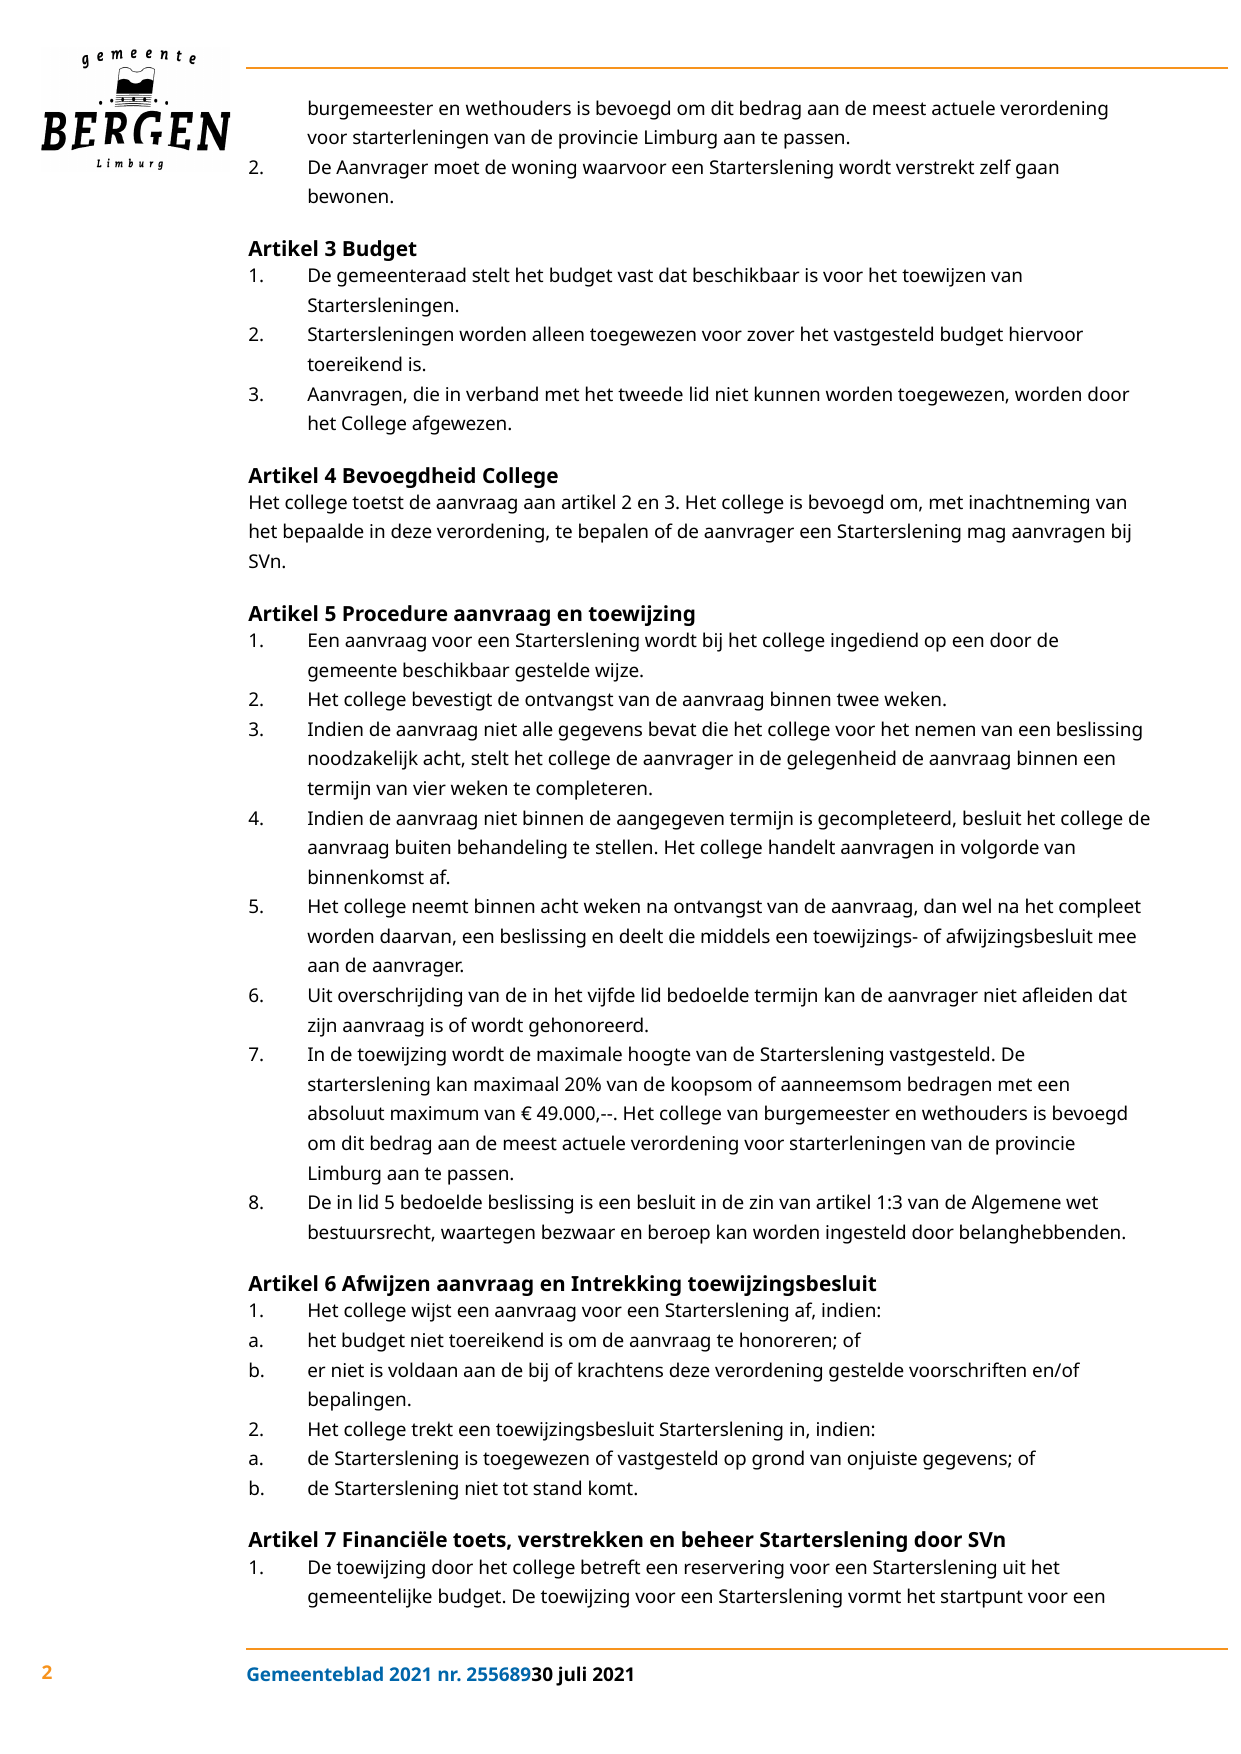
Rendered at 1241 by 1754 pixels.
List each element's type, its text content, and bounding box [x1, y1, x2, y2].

list De Aanvrager moet de woning waarvoor een Starterslening wordt verstrekt zelf gaan bewonen. [248, 154, 1152, 209]
list De in lid 5 bedoelde beslissing is een besluit in de zin van artikel 1:3 van de Algemene wet bestuursrecht, waartegen bezwaar en beroep kan worden ingesteld door belanghebbenden. [248, 1189, 1152, 1244]
list burgemeester en wethouders is bevoegd om dit bedrag aan de meest actuele verordening voor starterleningen van de provincie Limburg aan te passen. [248, 95, 1152, 150]
list Het college trekt een toewijzingsbesluit Starterslening in, indien: [248, 1416, 1152, 1442]
picture [41, 47, 231, 172]
list de Starterslening is toegewezen of vastgesteld op grond van onjuiste gegevens; of [248, 1446, 1152, 1471]
text Artikel 4 Bevoegdheid College [248, 461, 1152, 489]
text Artikel 6 Afwijzen aanvraag en Intrekking toewijzingsbesluit [248, 1269, 1152, 1298]
text Artikel 7 Financiële toets, verstrekken en beheer Starterslening door SVn [248, 1526, 1152, 1554]
list het budget niet toereikend is om de aanvraag te honoreren; of [248, 1327, 1152, 1353]
list de Starterslening niet tot stand komt. [248, 1475, 1152, 1501]
list Indien de aanvraag niet binnen de aangegeven termijn is gecompleteerd, besluit het college de aanvraag buiten behandeling te stellen. Het college handelt aanvragen in volgorde van binnenkomst af. [248, 805, 1152, 889]
text Artikel 3 Budget [248, 234, 1152, 262]
list Uit overschrijding van de in het vijfde lid bedoelde termijn kan de aanvrager niet afleiden dat zijn aanvraag is of wordt gehonoreerd. [248, 982, 1152, 1037]
list Het college wijst een aanvraag voor een Starterslening af, indien: [248, 1298, 1152, 1323]
text Het college toetst de aanvraag aan artikel 2 en 3. Het college is bevoegd om, met inachtneming van het bepaalde in deze verordening, te bepalen of de aanvrager een Starterslening mag aanvragen bij SVn. [248, 489, 1152, 574]
list Startersleningen worden alleen toegewezen voor zover het vastgesteld budget hiervoor toereikend is. [248, 322, 1152, 377]
list Een aanvraag voor een Starterslening wordt bij het college ingediend op een door de gemeente beschikbaar gestelde wijze. [248, 627, 1152, 682]
list In de toewijzing wordt de maximale hoogte van de Starterslening vastgesteld. De starterslening kan maximaal 20% van de koopsom of aanneemsom bedragen met een absoluut maximum van € 49.000,--. Het college van burgemeester en wethouders is bevoegd om dit bedrag aan de meest actuele verordening voor starterleningen van de provincie Limburg aan te passen. [248, 1041, 1152, 1185]
list Indien de aanvraag niet alle gegevens bevat die het college voor het nemen van een beslissing noodzakelijk acht, stelt het college de aanvrager in de gelegenheid de aanvraag binnen een termijn van vier weken te completeren. [248, 716, 1152, 801]
list De toewijzing door het college betreft een reservering voor een Starterslening uit het gemeentelijke budget. De toewijzing voor een Starterslening vormt het startpunt voor een [248, 1554, 1152, 1609]
list Het college neemt binnen acht weken na ontvangst van de aanvraag, dan wel na het compleet worden daarvan, een beslissing en deelt die middels een toewijzings- of afwijzingsbesluit mee aan de aanvrager. [248, 893, 1152, 978]
list Aanvragen, die in verband met het tweede lid niet kunnen worden toegewezen, worden door het College afgewezen. [248, 381, 1152, 436]
list Het college bevestigt de ontvangst van de aanvraag binnen twee weken. [248, 686, 1152, 712]
list er niet is voldaan aan de bij of krachtens deze verordening gestelde voorschriften en/of bepalingen. [248, 1357, 1152, 1412]
list De gemeenteraad stelt het budget vast dat beschikbaar is voor het toewijzen van Startersleningen. [248, 262, 1152, 318]
text Artikel 5 Procedure aanvraag en toewijzing [248, 599, 1152, 627]
